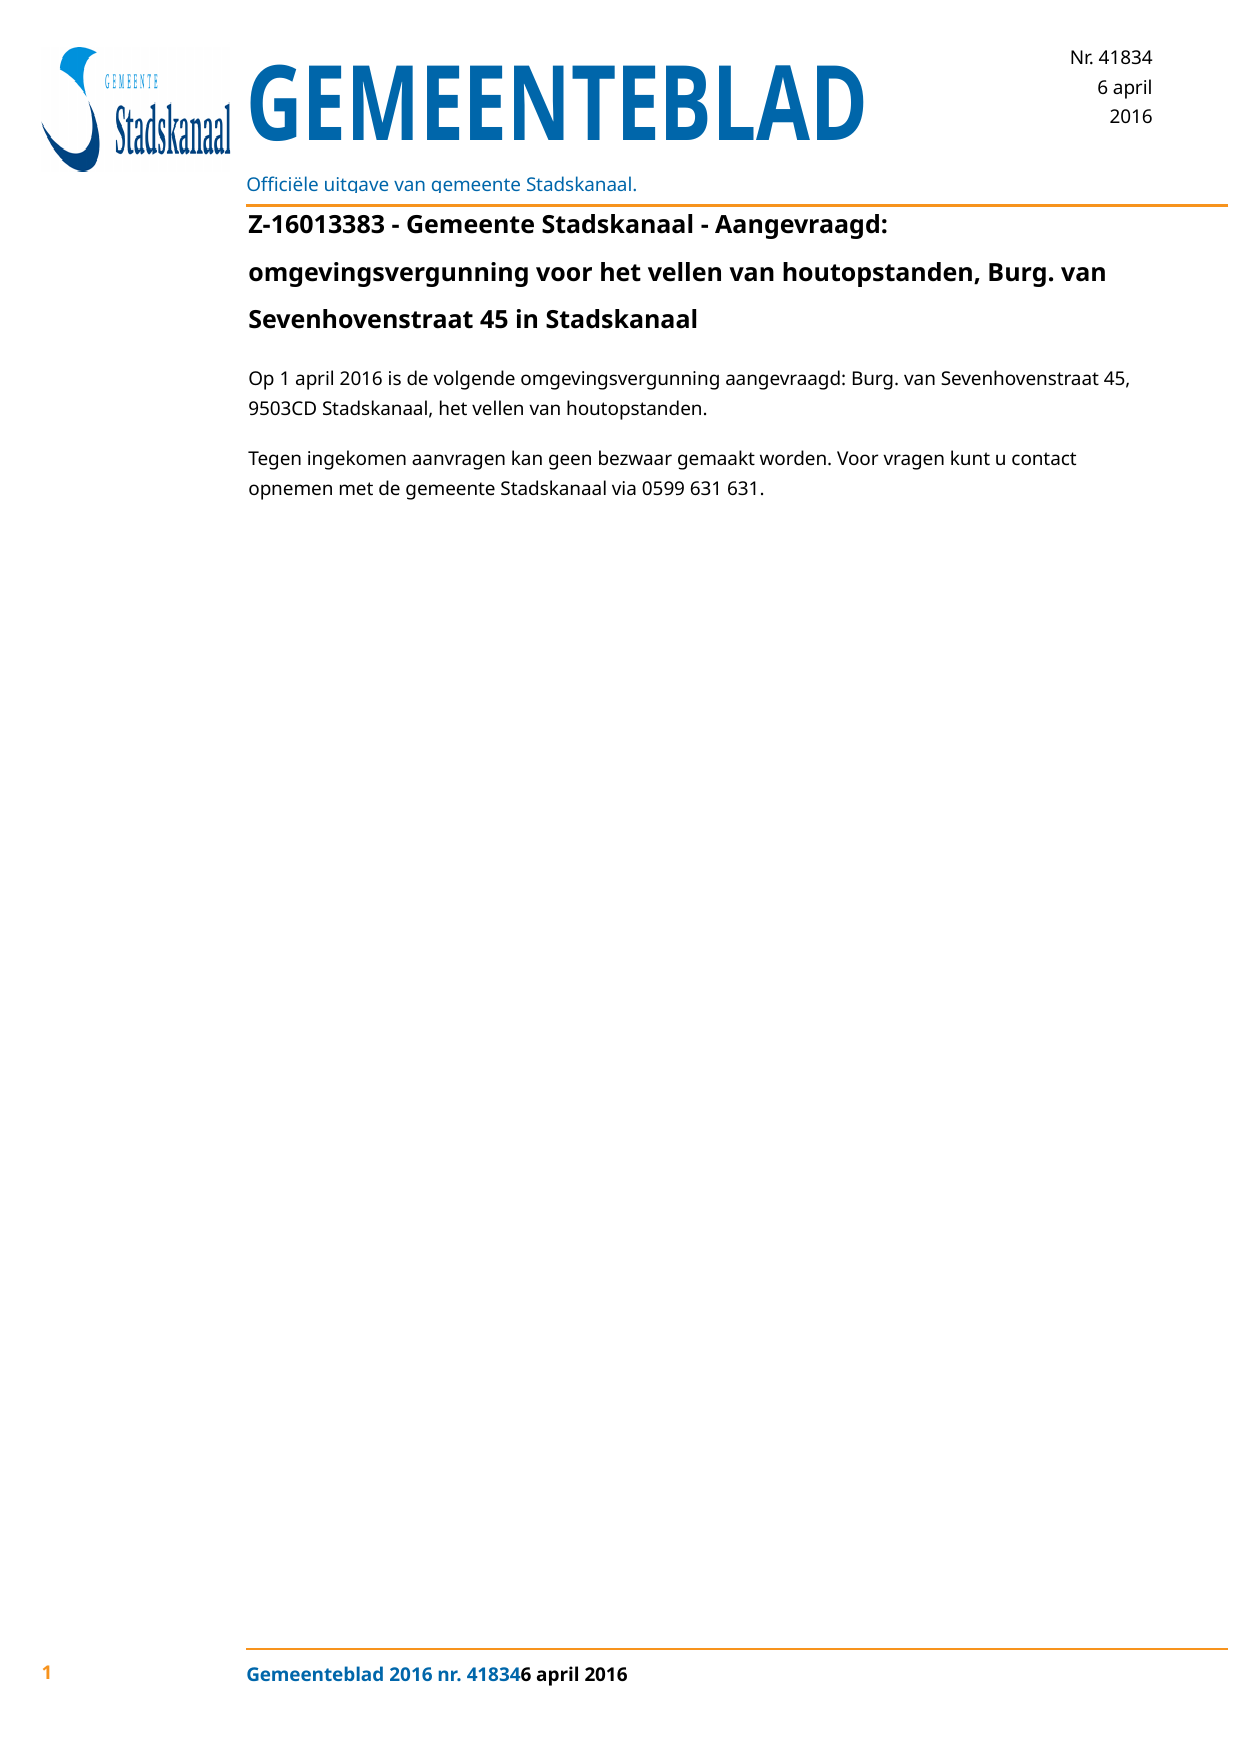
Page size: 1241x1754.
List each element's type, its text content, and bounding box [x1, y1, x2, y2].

picture [41, 47, 231, 172]
text Op 1 april 2016 is de volgende omgevingsvergunning aangevraagd: Burg. van Sevenhovenstraat 45, 9503CD Stadskanaal, het vellen van houtopstanden. [248, 366, 1152, 421]
text Z-16013383 - Gemeente Stadskanaal - Aangevraagd: omgevingsvergunning voor het vellen van houtopstanden, Burg. van Sevenhovenstraat 45 in Stadskanaal [248, 207, 1152, 336]
text Tegen ingekomen aanvragen kan geen bezwaar gemaakt worden. Voor vragen kunt u contact opnemen met de gemeente Stadskanaal via 0599 631 631. [248, 446, 1152, 501]
